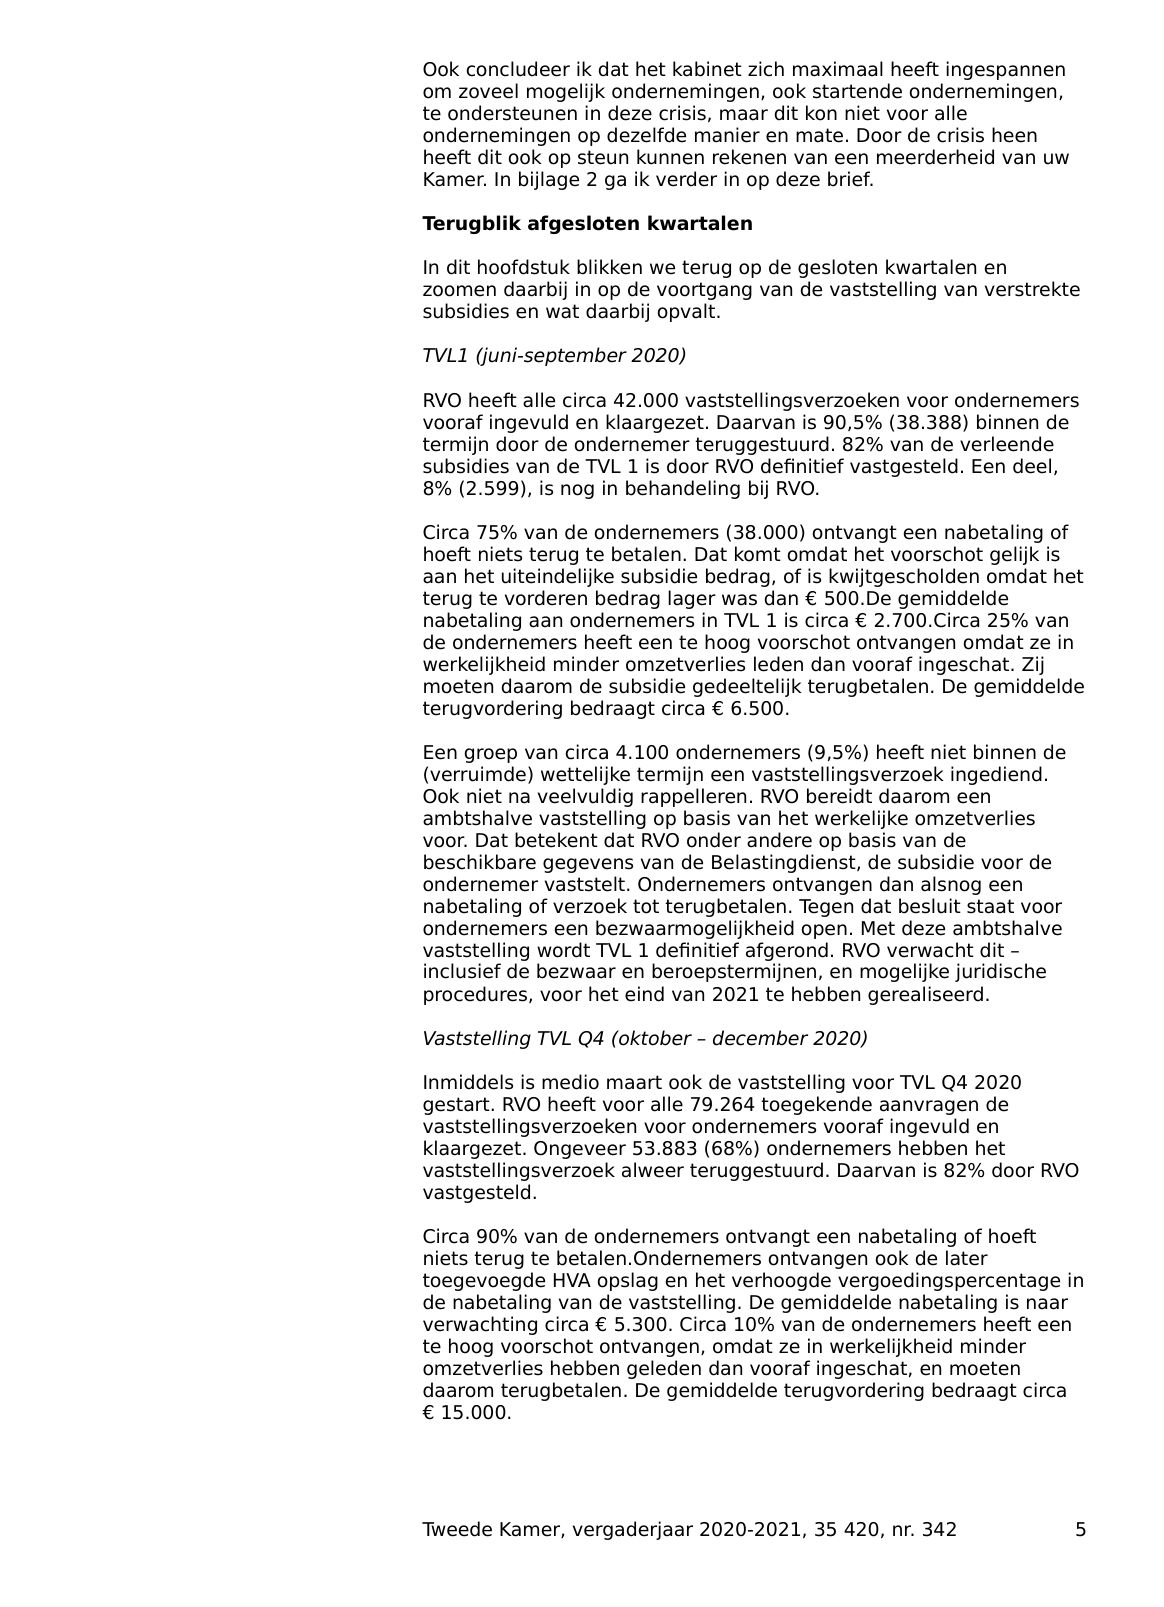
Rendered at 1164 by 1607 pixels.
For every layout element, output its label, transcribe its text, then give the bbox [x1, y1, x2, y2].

text Ook concludeer ik dat het kabinet zich maximaal heeft ingespannen om zoveel mogelijk ondernemingen, ook startende ondernemingen, te ondersteunen in deze crisis, maar dit kon niet voor alle ondernemingen op dezelfde manier en mate. Door de crisis heen heeft dit ook op steun kunnen rekenen van een meerderheid van uw Kamer. In bijlage 2 ga ik verder in op deze brief. [422, 59, 1087, 191]
text Inmiddels is medio maart ook de vaststelling voor TVL Q4 2020 gestart. RVO heeft voor alle 79.264 toegekende aanvragen de vaststellingsverzoeken voor ondernemers vooraf ingevuld en klaargezet. Ongeveer 53.883 (68%) ondernemers hebben het vaststellingsverzoek alweer teruggestuurd. Daarvan is 82% door RVO vastgesteld. [422, 1072, 1087, 1204]
subtitle Terugblik afgesloten kwartalen [422, 213, 1087, 235]
text RVO heeft alle circa 42.000 vaststellingsverzoeken voor ondernemers vooraf ingevuld en klaargezet. Daarvan is 90,5% (38.388) binnen de termijn door de ondernemer teruggestuurd. 82% van de verleende subsidies van de TVL 1 is door RVO definitief vastgesteld. Een deel, 8% (2.599), is nog in behandeling bij RVO. [422, 389, 1087, 499]
text Een groep van circa 4.100 ondernemers (9,5%) heeft niet binnen de (verruimde) wettelijke termijn een vaststellingsverzoek ingediend. Ook niet na veelvuldig rappelleren. RVO bereidt daarom een ambtshalve vaststelling op basis van het werkelijke omzetverlies voor. Dat betekent dat RVO onder andere op basis van de beschikbare gegevens van de Belastingdienst, de subsidie voor de ondernemer vaststelt. Ondernemers ontvangen dan alsnog een nabetaling of verzoek tot terugbetalen. Tegen dat besluit staat voor ondernemers een bezwaarmogelijkheid open. Met deze ambtshalve vaststelling wordt TVL 1 definitief afgerond. RVO verwacht dit – inclusief de bezwaar en beroepstermijnen, en mogelijke juridische procedures, voor het eind van 2021 te hebben gerealiseerd. [422, 742, 1087, 1005]
subtitle TVL1 (juni-september 2020) [422, 345, 1087, 367]
text Circa 90% van de ondernemers ontvangt een nabetaling of hoeft niets terug te betalen.Ondernemers ontvangen ook de later toegevoegde HVA opslag en het verhoogde vergoedingspercentage in de nabetaling van de vaststelling. De gemiddelde nabetaling is naar verwachting circa € 5.300. Circa 10% van de ondernemers heeft een te hoog voorschot ontvangen, omdat ze in werkelijkheid minder omzetverlies hebben geleden dan vooraf ingeschat, en moeten daarom terugbetalen. De gemiddelde terugvordering bedraagt circa € 15.000. [422, 1226, 1087, 1424]
text Circa 75% van de ondernemers (38.000) ontvangt een nabetaling of hoeft niets terug te betalen. Dat komt omdat het voorschot gelijk is aan het uiteindelijke subsidie bedrag, of is kwijtgescholden omdat het terug te vorderen bedrag lager was dan € 500.De gemiddelde nabetaling aan ondernemers in TVL 1 is circa € 2.700.Circa 25% van de ondernemers heeft een te hoog voorschot ontvangen omdat ze in werkelijkheid minder omzetverlies leden dan vooraf ingeschat. Zij moeten daarom de subsidie gedeeltelijk terugbetalen. De gemiddelde terugvordering bedraagt circa € 6.500. [422, 522, 1087, 719]
text In dit hoofdstuk blikken we terug op de gesloten kwartalen en zoomen daarbij in op de voortgang van de vaststelling van verstrekte subsidies en wat daarbij opvalt. [422, 257, 1087, 323]
subtitle Vaststelling TVL Q4 (oktober – december 2020) [422, 1028, 1087, 1049]
